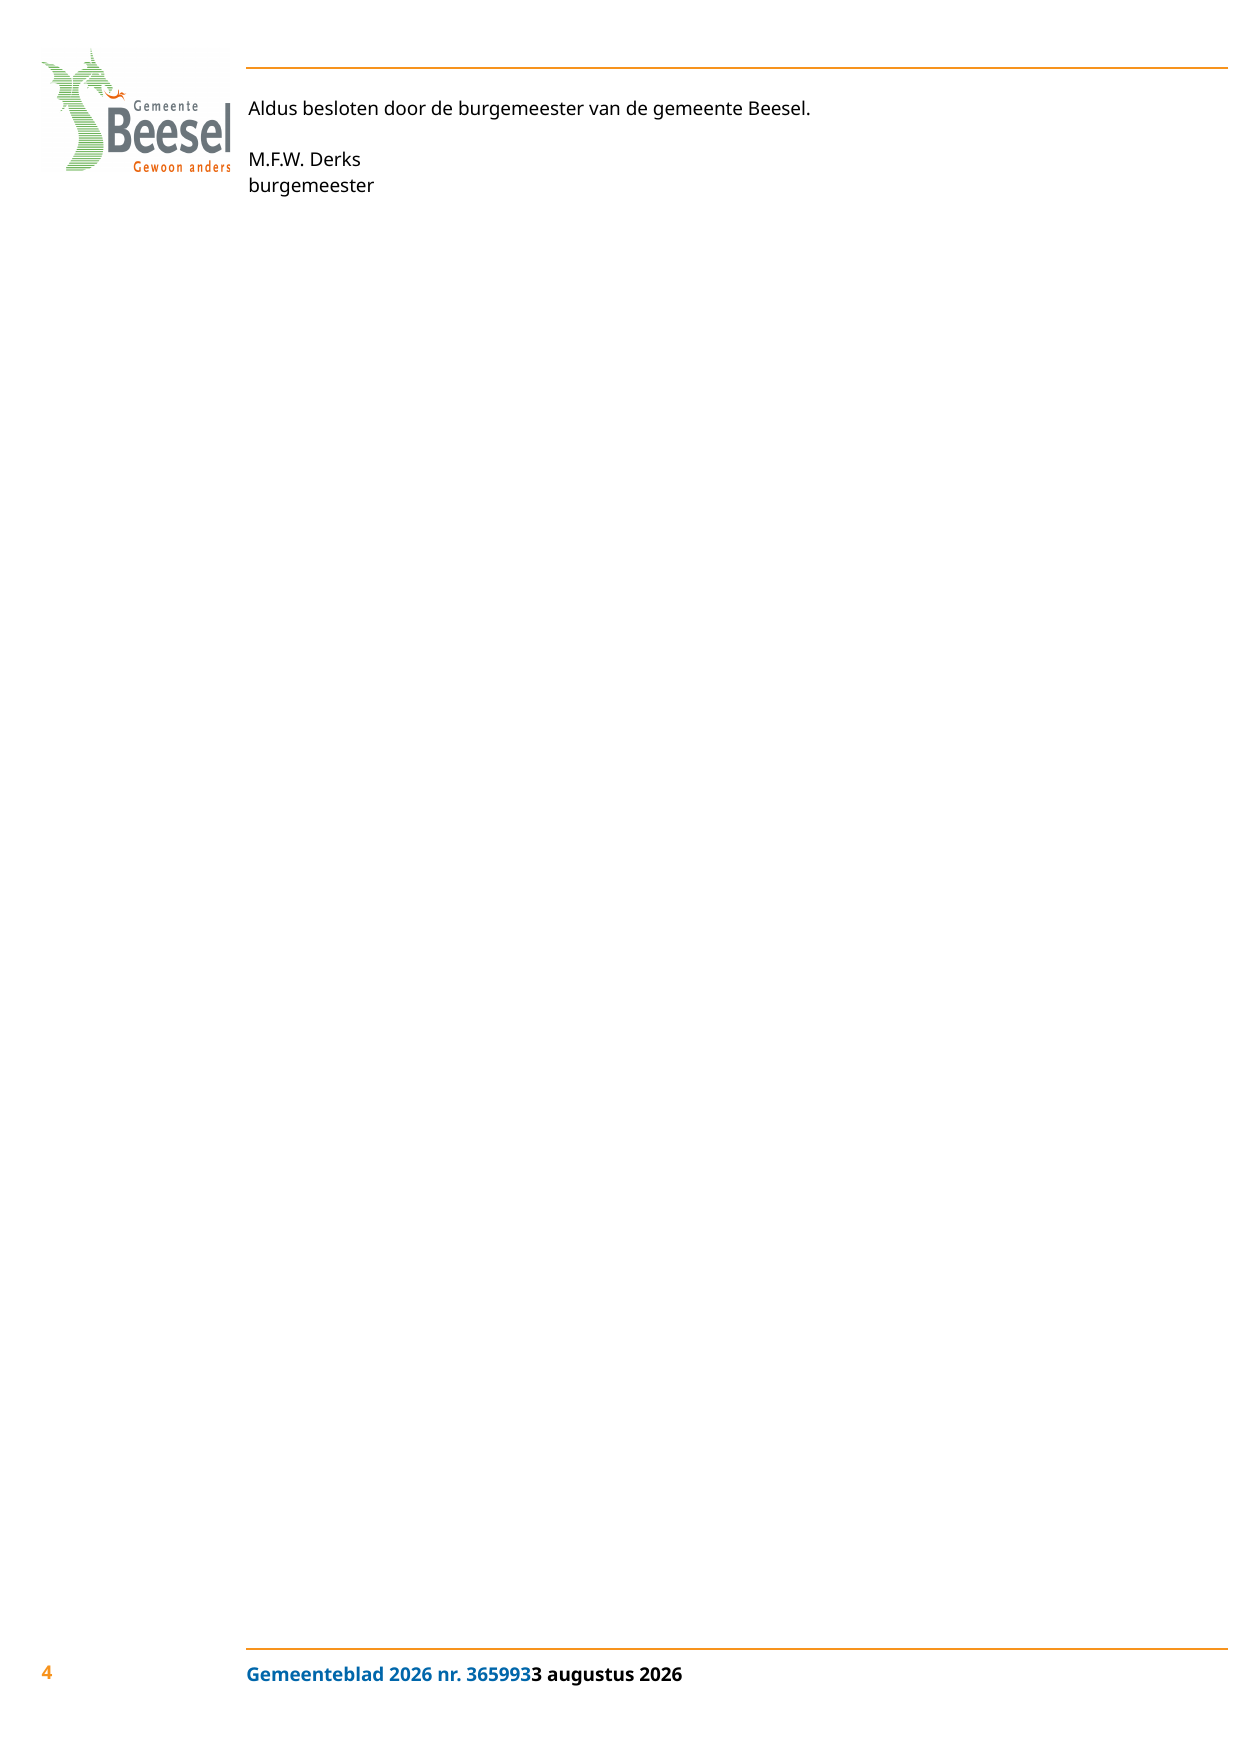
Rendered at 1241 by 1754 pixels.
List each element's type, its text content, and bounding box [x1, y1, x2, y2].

picture [41, 47, 231, 172]
text burgemeester [248, 172, 1152, 198]
text Aldus besloten door de burgemeester van de gemeente Beesel. [248, 95, 1152, 121]
text M.F.W. Derks [248, 146, 1152, 172]
